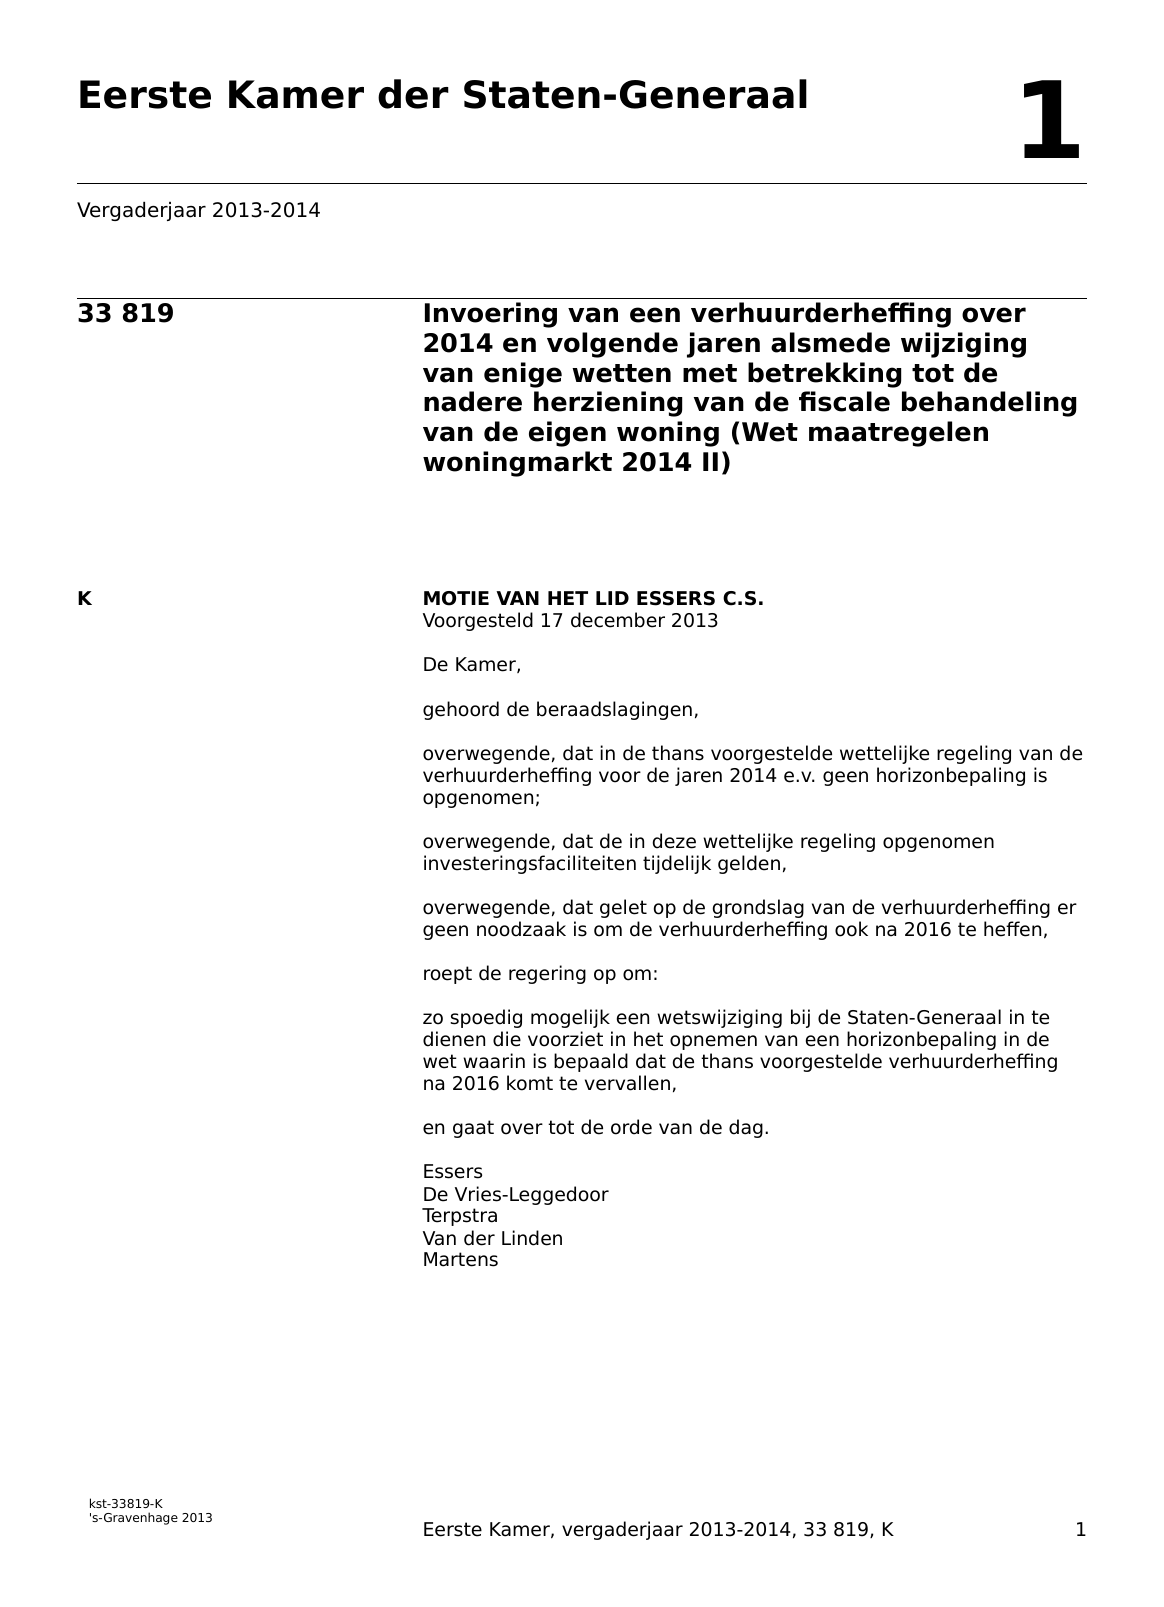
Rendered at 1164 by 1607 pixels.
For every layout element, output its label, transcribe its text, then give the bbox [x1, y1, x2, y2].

text Martens [422, 1249, 1087, 1271]
text gehoord de beraadslagingen, [422, 698, 1087, 720]
table_cell Vergaderjaar 2013-2014 [77, 184, 1087, 298]
text Voorgesteld 17 december 2013 [422, 610, 1087, 632]
text en gaat over tot de orde van de dag. [422, 1117, 1087, 1139]
text De Kamer, [422, 654, 1087, 676]
text Terpstra [422, 1205, 1087, 1227]
text De Vries-Leggedoor [422, 1183, 1087, 1205]
text kst-33819-K [88, 1497, 323, 1511]
text roept de regering op om: [422, 963, 1087, 985]
subtitle 33 819 Invoering van een verhuurderheffing over 2014 en volgende jaren alsmede wijziging van enige wetten met betrekking tot de nadere herziening van de fiscale behandeling van de eigen woning (Wet maatregelen woningmarkt 2014 II) [77, 299, 1087, 477]
text overwegende, dat de in deze wettelijke regeling opgenomen investeringsfaciliteiten tijdelijk gelden, [422, 831, 1087, 875]
text overwegende, dat gelet op de grondslag van de verhuurderheffing er geen noodzaak is om de verhuurderheffing ook na 2016 te heffen, [422, 897, 1087, 941]
text zo spoedig mogelijk een wetswijziging bij de Staten-Generaal in te dienen die voorziet in het opnemen van een horizonbepaling in de wet waarin is bepaald dat de thans voorgestelde verhuurderheffing na 2016 komt te vervallen, [422, 1007, 1087, 1095]
text Essers [422, 1161, 1087, 1183]
text overwegende, dat in de thans voorgestelde wettelijke regeling van de verhuurderheffing voor de jaren 2014 e.v. geen horizonbepaling is opgenomen; [422, 743, 1087, 808]
text 's-Gravenhage 2013 [88, 1511, 323, 1525]
table_header 1 [886, 59, 1087, 183]
table_header Eerste Kamer der Staten-Generaal [77, 59, 886, 183]
text Van der Linden [422, 1227, 1087, 1249]
subtitle K MOTIE VAN HET LID ESSERS C.S. [77, 588, 1087, 610]
